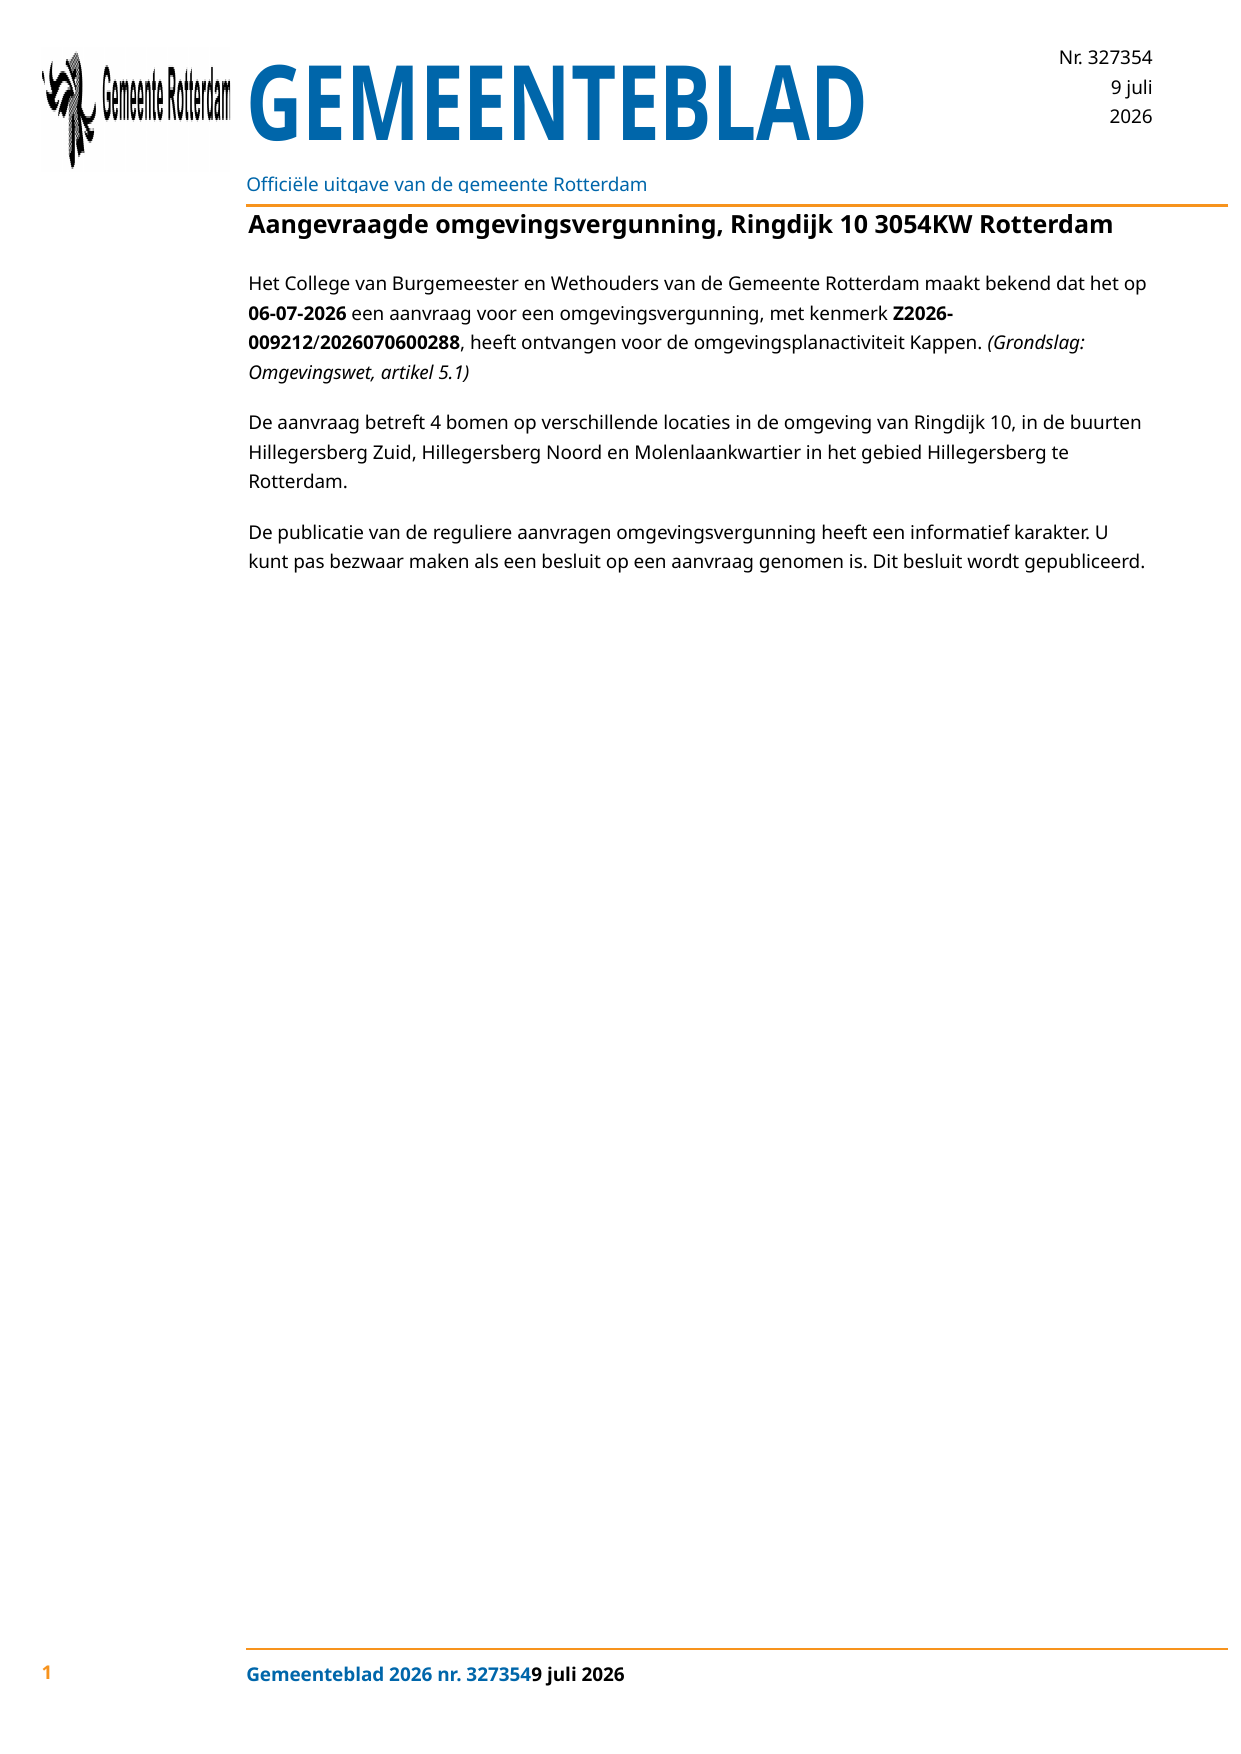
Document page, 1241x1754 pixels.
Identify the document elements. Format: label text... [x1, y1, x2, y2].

text De publicatie van de reguliere aanvragen omgevingsvergunning heeft een informatief karakter. U kunt pas bezwaar maken als een besluit op een aanvraag genomen is. Dit besluit wordt gepubliceerd. [248, 519, 1152, 574]
text Aangevraagde omgevingsvergunning, Ringdijk 10 3054KW Rotterdam [248, 207, 1152, 241]
picture [41, 47, 231, 172]
text De aanvraag betreft 4 bomen op verschillende locaties in de omgeving van Ringdijk 10, in de buurten Hillegersberg Zuid, Hillegersberg Noord en Molenlaankwartier in het gebied Hillegersberg te Rotterdam. [248, 409, 1152, 494]
text Het College van Burgemeester en Wethouders van de Gemeente Rotterdam maakt bekend dat het op 06-07-2026 een aanvraag voor een omgevingsvergunning, met kenmerk Z2026-009212/2026070600288, heeft ontvangen voor de omgevingsplanactiviteit Kappen. (Grondslag: Omgevingswet, artikel 5.1) [248, 270, 1152, 385]
